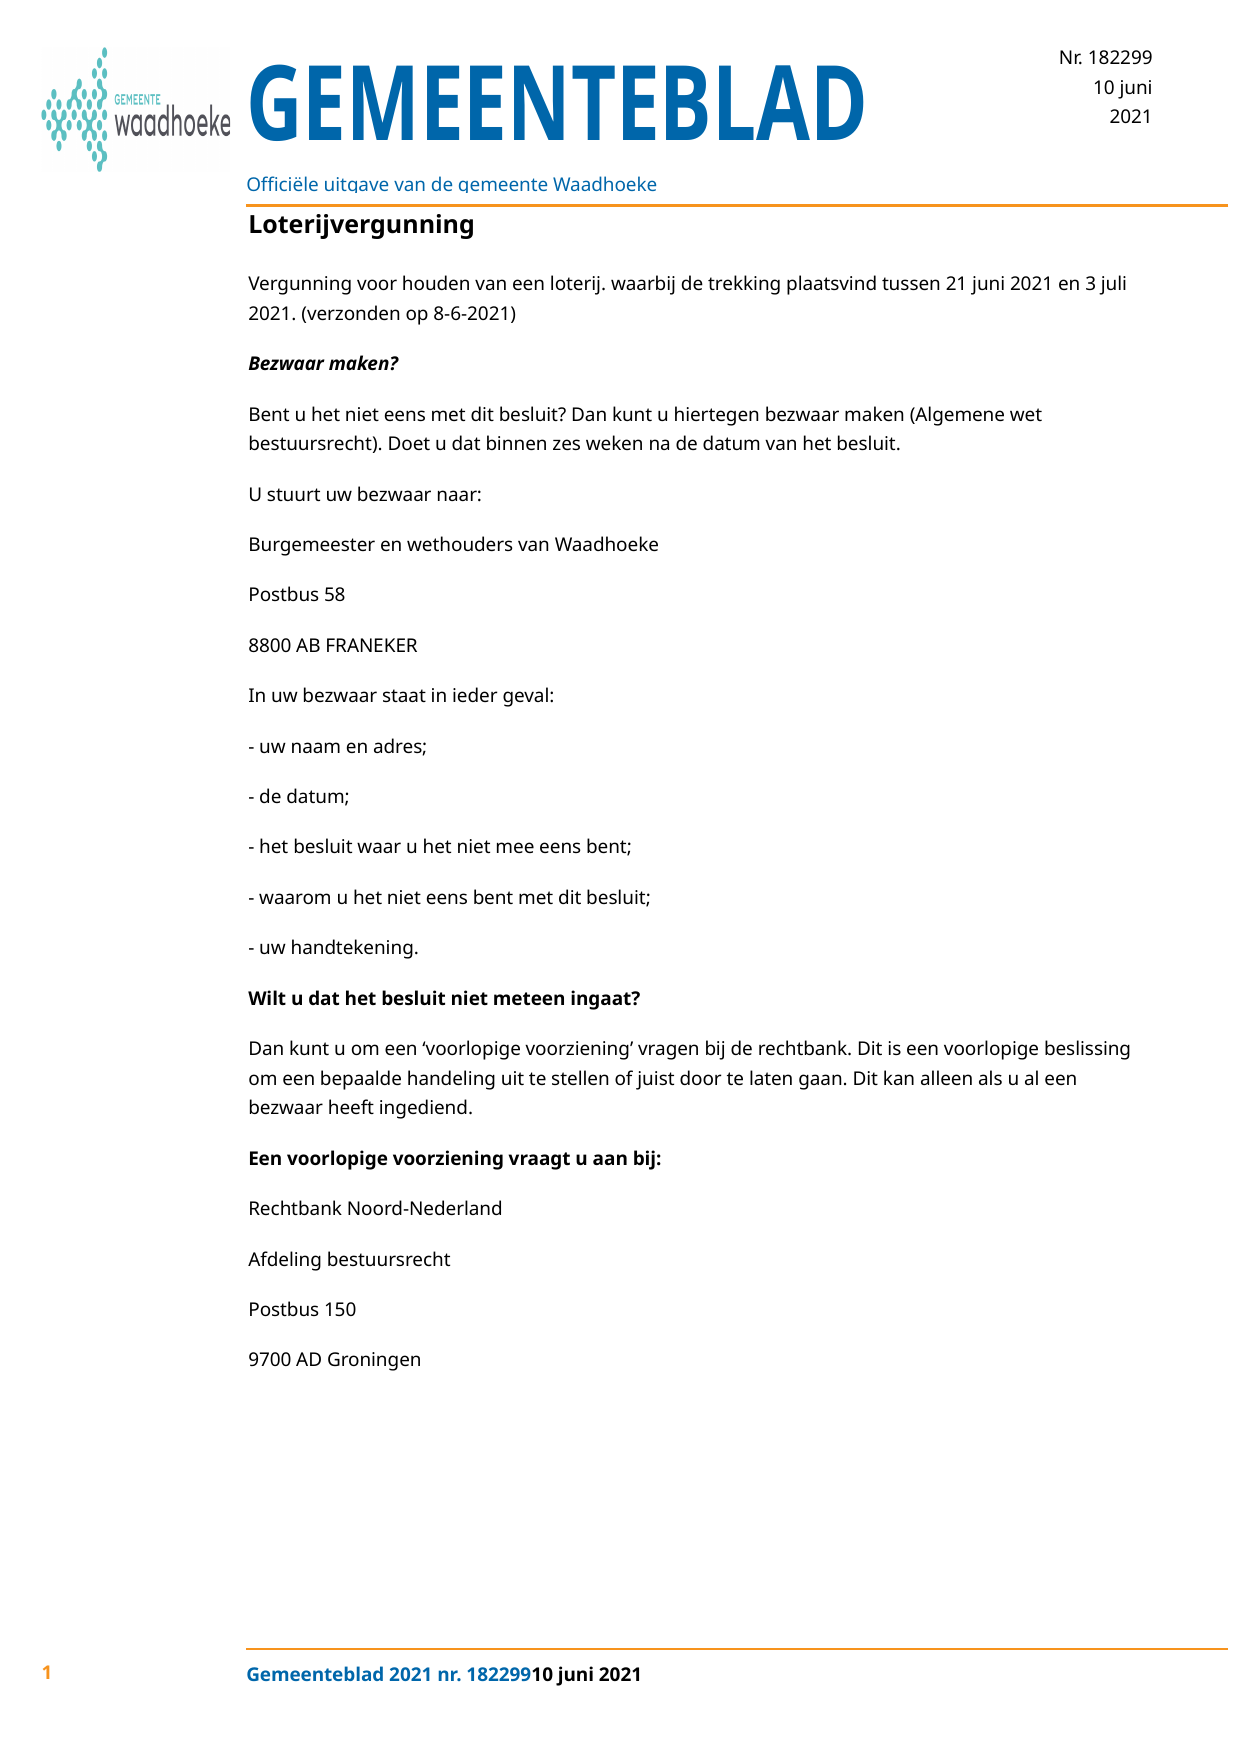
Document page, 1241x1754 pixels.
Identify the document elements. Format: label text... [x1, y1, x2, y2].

text Een voorlopige voorziening vraagt u aan bij: [248, 1145, 1152, 1171]
text 8800 AB FRANEKER [248, 632, 1152, 658]
text 9700 AD Groningen [248, 1347, 1152, 1372]
text - de datum; [248, 783, 1152, 809]
text - uw handtekening. [248, 934, 1152, 960]
text Dan kunt u om een ‘voorlopige voorziening’ vragen bij de rechtbank. Dit is een voorlopige beslissing om een bepaalde handeling uit te stellen of juist door te laten gaan. Dit kan alleen als u al een bezwaar heeft ingediend. [248, 1035, 1152, 1120]
text Postbus 58 [248, 582, 1152, 607]
text Postbus 150 [248, 1296, 1152, 1322]
text - het besluit waar u het niet mee eens bent; [248, 834, 1152, 859]
text Rechtbank Noord-Nederland [248, 1195, 1152, 1221]
text Bent u het niet eens met dit besluit? Dan kunt u hiertegen bezwaar maken (Algemene wet bestuursrecht). Doet u dat binnen zes weken na de datum van het besluit. [248, 401, 1152, 456]
text Loterijvergunning [248, 207, 1152, 241]
text U stuurt uw bezwaar naar: [248, 481, 1152, 506]
text - uw naam en adres; [248, 733, 1152, 758]
text In uw bezwaar staat in ieder geval: [248, 682, 1152, 708]
picture [41, 47, 231, 172]
text Vergunning voor houden van een loterij. waarbij de trekking plaatsvind tussen 21 juni 2021 en 3 juli 2021. (verzonden op 8-6-2021) [248, 270, 1152, 326]
text Burgemeester en wethouders van Waadhoeke [248, 531, 1152, 557]
text Afdeling bestuursrecht [248, 1246, 1152, 1271]
text - waarom u het niet eens bent met dit besluit; [248, 884, 1152, 910]
text Bezwaar maken? [248, 350, 1152, 376]
text Wilt u dat het besluit niet meteen ingaat? [248, 985, 1152, 1011]
